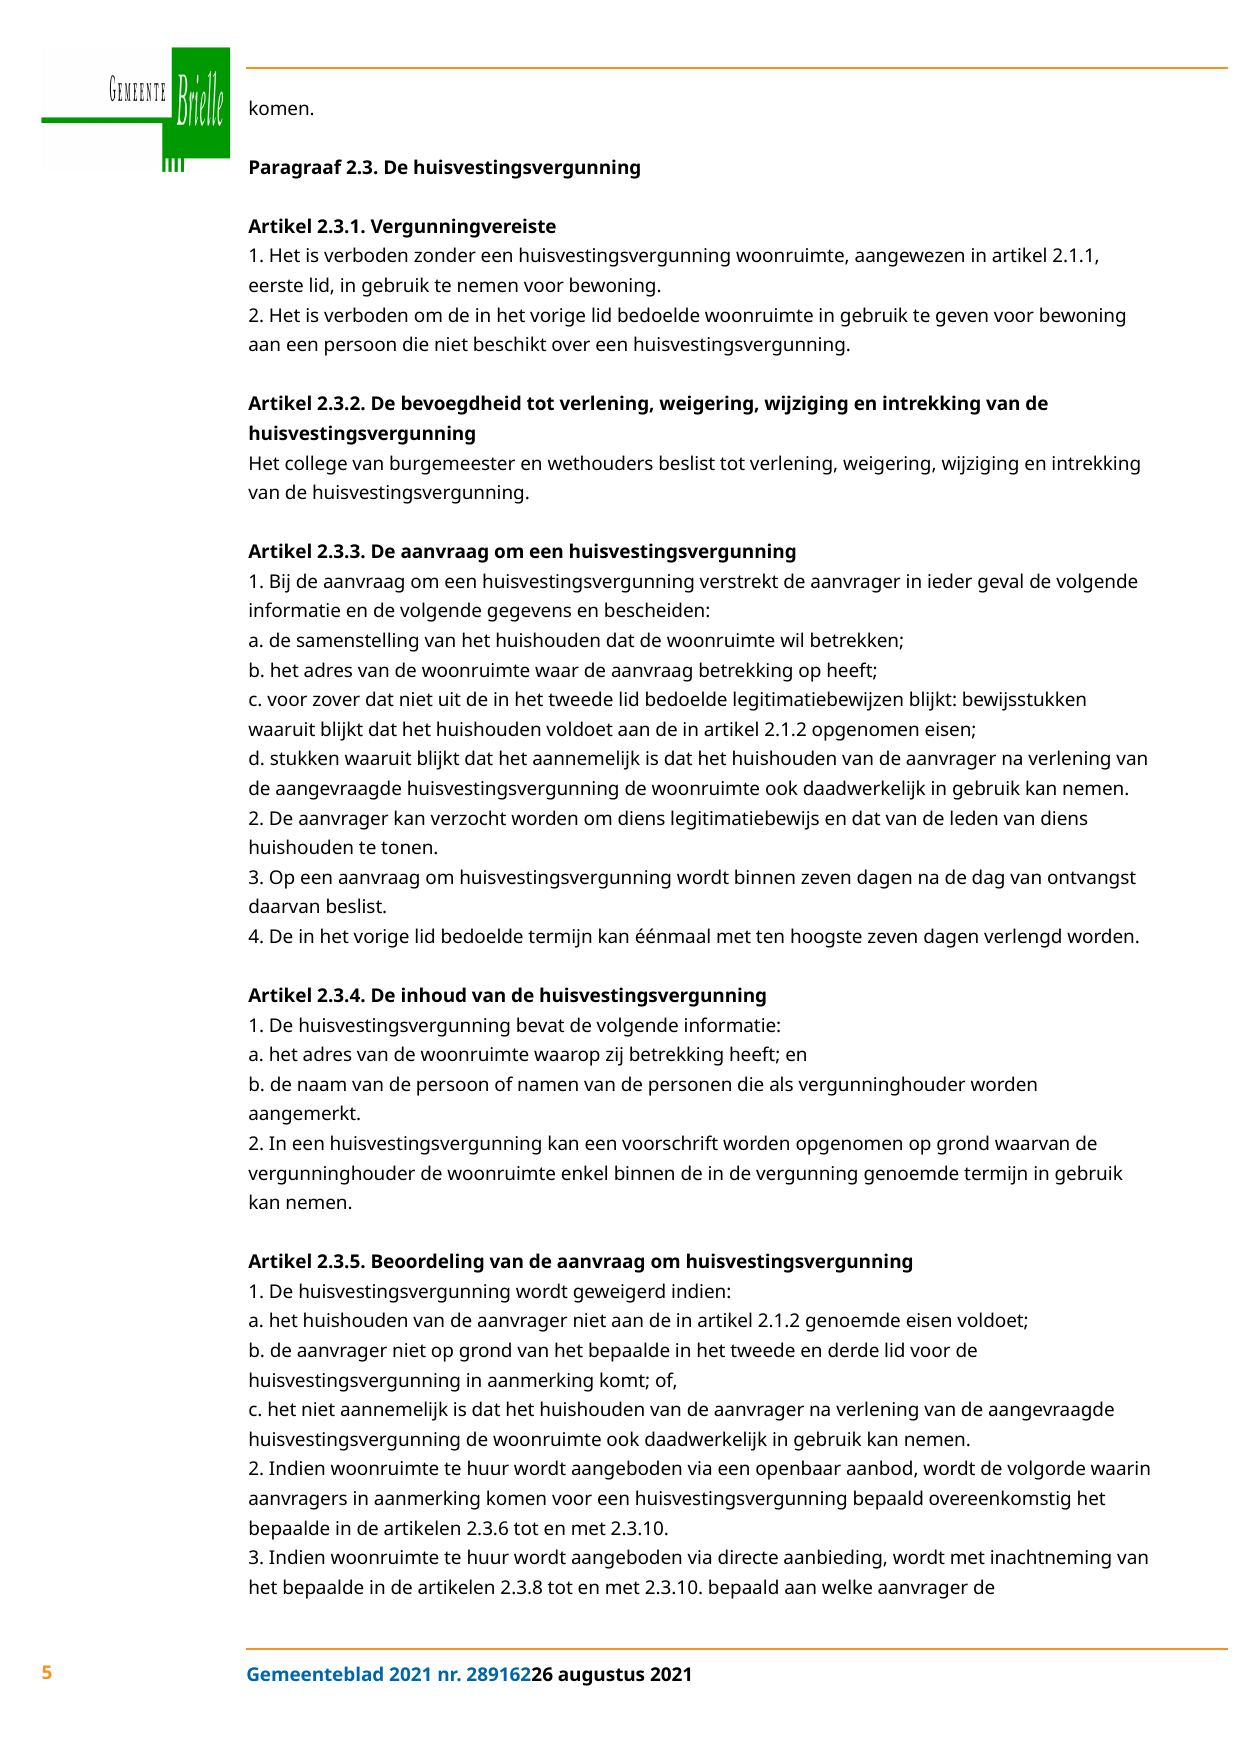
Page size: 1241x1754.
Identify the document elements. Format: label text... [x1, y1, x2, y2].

text 1. De huisvestingsvergunning bevat de volgende informatie: [248, 1012, 1152, 1038]
text 2. De aanvrager kan verzocht worden om diens legitimatiebewijs en dat van de leden van diens huishouden te tonen. [248, 805, 1152, 860]
text 2. Het is verboden om de in het vorige lid bedoelde woonruimte in gebruik te geven voor bewoning aan een persoon die niet beschikt over een huisvestingsvergunning. [248, 302, 1152, 357]
text 3. Op een aanvraag om huisvestingsvergunning wordt binnen zeven dagen na de dag van ontvangst daarvan beslist. [248, 864, 1152, 919]
text 4. De in het vorige lid bedoelde termijn kan éénmaal met ten hoogste zeven dagen verlengd worden. [248, 923, 1152, 949]
text 2. Indien woonruimte te huur wordt aangeboden via een openbaar aanbod, wordt de volgorde waarin aanvragers in aanmerking komen voor een huisvestingsvergunning bepaald overeenkomstig het bepaalde in de artikelen 2.3.6 tot en met 2.3.10. [248, 1456, 1152, 1541]
text Artikel 2.3.3. De aanvraag om een huisvestingsvergunning [248, 538, 1152, 564]
text 2. In een huisvestingsvergunning kan een voorschrift worden opgenomen op grond waarvan de vergunninghouder de woonruimte enkel binnen de in de vergunning genoemde termijn in gebruik kan nemen. [248, 1130, 1152, 1215]
text b. de naam van de persoon of namen van de personen die als vergunninghouder worden aangemerkt. [248, 1071, 1152, 1126]
text 1. Bij de aanvraag om een huisvestingsvergunning verstrekt de aanvrager in ieder geval de volgende informatie en de volgende gegevens en bescheiden: [248, 568, 1152, 623]
text Artikel 2.3.2. De bevoegdheid tot verlening, weigering, wijziging en intrekking van de huisvestingsvergunning [248, 391, 1152, 446]
text Paragraaf 2.3. De huisvestingsvergunning [248, 154, 1152, 180]
text Artikel 2.3.1. Vergunningvereiste [248, 213, 1152, 239]
text 3. Indien woonruimte te huur wordt aangeboden via directe aanbieding, wordt met inachtneming van het bepaalde in de artikelen 2.3.8 tot en met 2.3.10. bepaald aan welke aanvrager de [248, 1544, 1152, 1600]
text d. stukken waaruit blijkt dat het aannemelijk is dat het huishouden van de aanvrager na verlening van de aangevraagde huisvestingsvergunning de woonruimte ook daadwerkelijk in gebruik kan nemen. [248, 746, 1152, 801]
text b. het adres van de woonruimte waar de aanvraag betrekking op heeft; [248, 657, 1152, 683]
text a. de samenstelling van het huishouden dat de woonruimte wil betrekken; [248, 627, 1152, 653]
text Artikel 2.3.4. De inhoud van de huisvestingsvergunning [248, 982, 1152, 1008]
text a. het huishouden van de aanvrager niet aan de in artikel 2.1.2 genoemde eisen voldoet; [248, 1308, 1152, 1333]
text 1. Het is verboden zonder een huisvestingsvergunning woonruimte, aangewezen in artikel 2.1.1, eerste lid, in gebruik te nemen voor bewoning. [248, 243, 1152, 298]
text c. het niet aannemelijk is dat het huishouden van de aanvrager na verlening van de aangevraagde huisvestingsvergunning de woonruimte ook daadwerkelijk in gebruik kan nemen. [248, 1396, 1152, 1452]
text 1. De huisvestingsvergunning wordt geweigerd indien: [248, 1278, 1152, 1304]
text Artikel 2.3.5. Beoordeling van de aanvraag om huisvestingsvergunning [248, 1248, 1152, 1274]
text a. het adres van de woonruimte waarop zij betrekking heeft; en [248, 1041, 1152, 1067]
text Het college van burgemeester en wethouders beslist tot verlening, weigering, wijziging en intrekking van de huisvestingsvergunning. [248, 450, 1152, 505]
text b. de aanvrager niet op grond van het bepaalde in het tweede en derde lid voor de huisvestingsvergunning in aanmerking komt; of, [248, 1337, 1152, 1393]
picture [41, 47, 231, 172]
text komen. [248, 95, 1152, 121]
text c. voor zover dat niet uit de in het tweede lid bedoelde legitimatiebewijzen blijkt: bewijsstukken waaruit blijkt dat het huishouden voldoet aan de in artikel 2.1.2 opgenomen eisen; [248, 686, 1152, 742]
